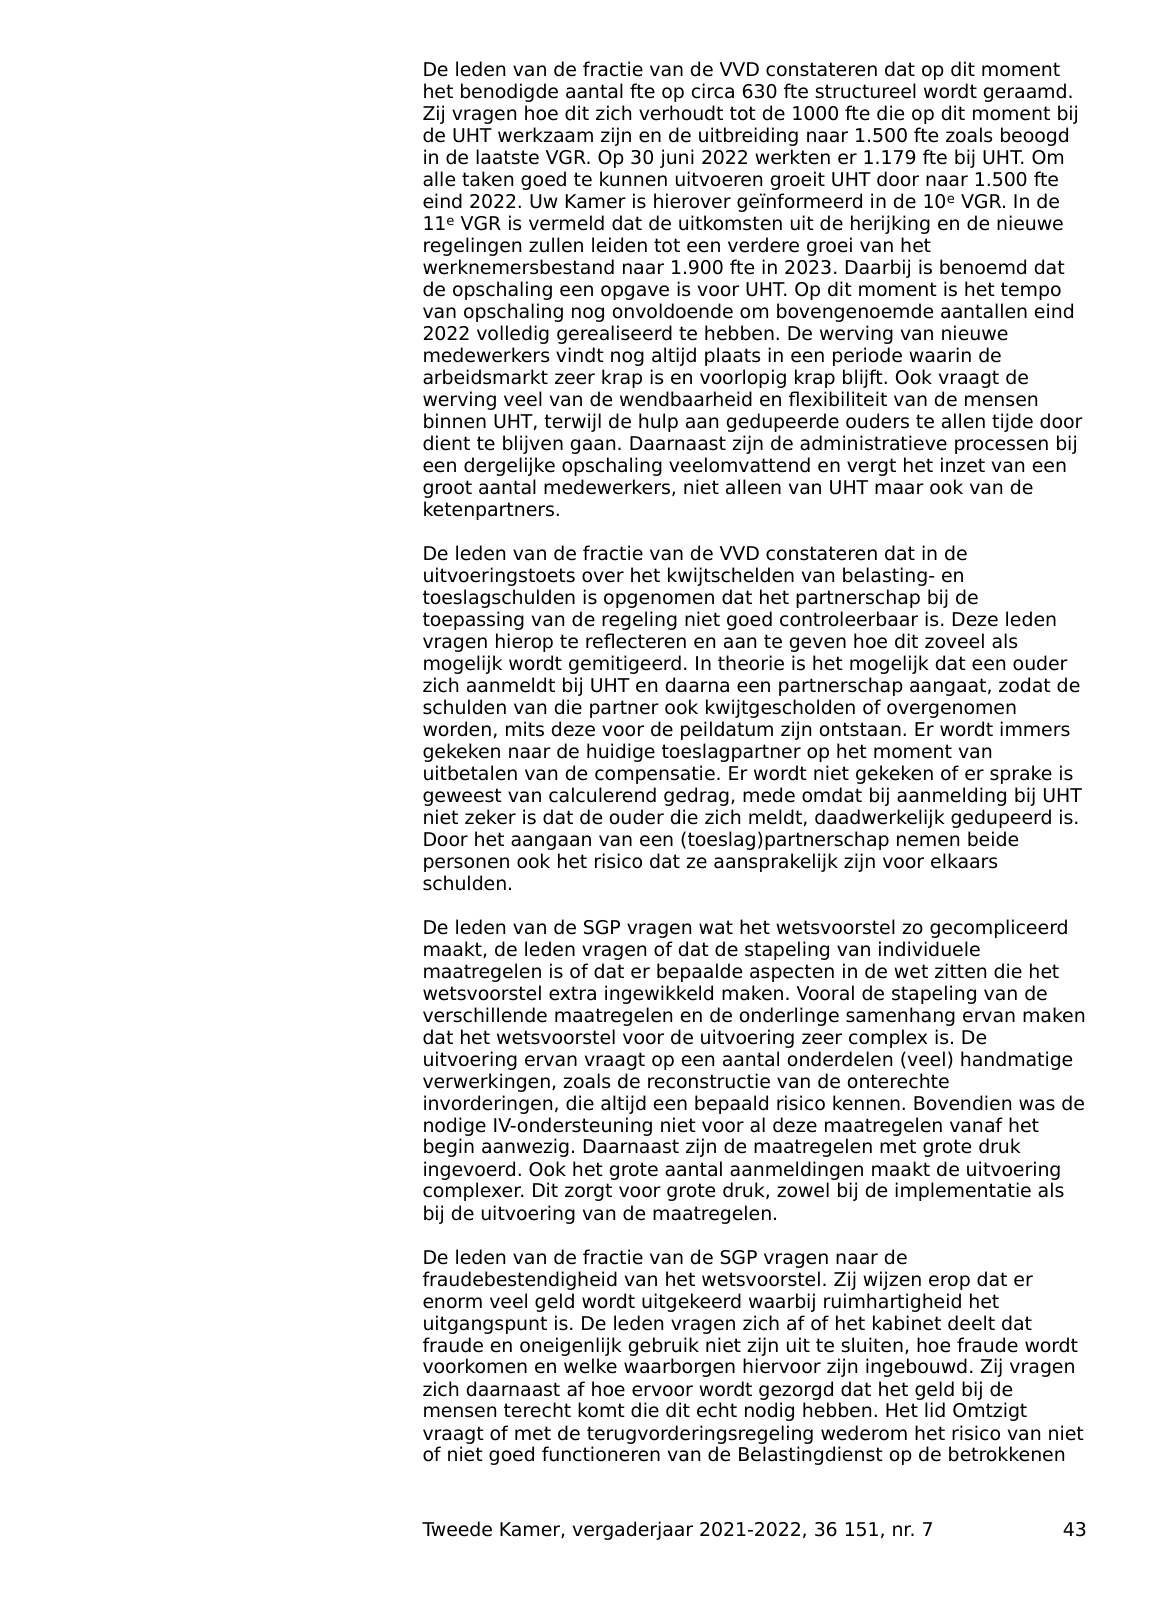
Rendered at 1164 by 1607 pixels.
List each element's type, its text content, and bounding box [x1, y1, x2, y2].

text De leden van de fractie van de VVD constateren dat in de uitvoeringstoets over het kwijtschelden van belasting- en toeslagschulden is opgenomen dat het partnerschap bij de toepassing van de regeling niet goed controleerbaar is. Deze leden vragen hierop te reflecteren en aan te geven hoe dit zoveel als mogelijk wordt gemitigeerd. In theorie is het mogelijk dat een ouder zich aanmeldt bij UHT en daarna een partnerschap aangaat, zodat de schulden van die partner ook kwijtgescholden of overgenomen worden, mits deze voor de peildatum zijn ontstaan. Er wordt immers gekeken naar de huidige toeslagpartner op het moment van uitbetalen van de compensatie. Er wordt niet gekeken of er sprake is geweest van calculerend gedrag, mede omdat bij aanmelding bij UHT niet zeker is dat de ouder die zich meldt, daadwerkelijk gedupeerd is. Door het aangaan van een (toeslag)partnerschap nemen beide personen ook het risico dat ze aansprakelijk zijn voor elkaars schulden. [422, 543, 1087, 894]
text De leden van de fractie van de VVD constateren dat op dit moment het benodigde aantal fte op circa 630 fte structureel wordt geraamd. Zij vragen hoe dit zich verhoudt tot de 1000 fte die op dit moment bij de UHT werkzaam zijn en de uitbreiding naar 1.500 fte zoals beoogd in de laatste VGR. Op 30 juni 2022 werkten er 1.179 fte bij UHT. Om alle taken goed te kunnen uitvoeren groeit UHT door naar 1.500 fte eind 2022. Uw Kamer is hierover geïnformeerd in de 10e VGR. In de 11e VGR is vermeld dat de uitkomsten uit de herijking en de nieuwe regelingen zullen leiden tot een verdere groei van het werknemersbestand naar 1.900 fte in 2023. Daarbij is benoemd dat de opschaling een opgave is voor UHT. Op dit moment is het tempo van opschaling nog onvoldoende om bovengenoemde aantallen eind 2022 volledig gerealiseerd te hebben. De werving van nieuwe medewerkers vindt nog altijd plaats in een periode waarin de arbeidsmarkt zeer krap is en voorlopig krap blijft. Ook vraagt de werving veel van de wendbaarheid en flexibiliteit van de mensen binnen UHT, terwijl de hulp aan gedupeerde ouders te allen tijde door dient te blijven gaan. Daarnaast zijn de administratieve processen bij een dergelijke opschaling veelomvattend en vergt het inzet van een groot aantal medewerkers, niet alleen van UHT maar ook van de ketenpartners. [422, 59, 1087, 521]
text De leden van de SGP vragen wat het wetsvoorstel zo gecompliceerd maakt, de leden vragen of dat de stapeling van individuele maatregelen is of dat er bepaalde aspecten in de wet zitten die het wetsvoorstel extra ingewikkeld maken. Vooral de stapeling van de verschillende maatregelen en de onderlinge samenhang ervan maken dat het wetsvoorstel voor de uitvoering zeer complex is. De uitvoering ervan vraagt op een aantal onderdelen (veel) handmatige verwerkingen, zoals de reconstructie van de onterechte invorderingen, die altijd een bepaald risico kennen. Bovendien was de nodige IV-ondersteuning niet voor al deze maatregelen vanaf het begin aanwezig. Daarnaast zijn de maatregelen met grote druk ingevoerd. Ook het grote aantal aanmeldingen maakt de uitvoering complexer. Dit zorgt voor grote druk, zowel bij de implementatie als bij de uitvoering van de maatregelen. [422, 917, 1087, 1224]
text De leden van de fractie van de SGP vragen naar de fraudebestendigheid van het wetsvoorstel. Zij wijzen erop dat er enorm veel geld wordt uitgekeerd waarbij ruimhartigheid het uitgangspunt is. De leden vragen zich af of het kabinet deelt dat fraude en oneigenlijk gebruik niet zijn uit te sluiten, hoe fraude wordt voorkomen en welke waarborgen hiervoor zijn ingebouwd. Zij vragen zich daarnaast af hoe ervoor wordt gezorgd dat het geld bij de mensen terecht komt die dit echt nodig hebben. Het lid Omtzigt vraagt of met de terugvorderingsregeling wederom het risico van niet of niet goed functioneren van de Belastingdienst op de betrokkenen [422, 1247, 1087, 1466]
